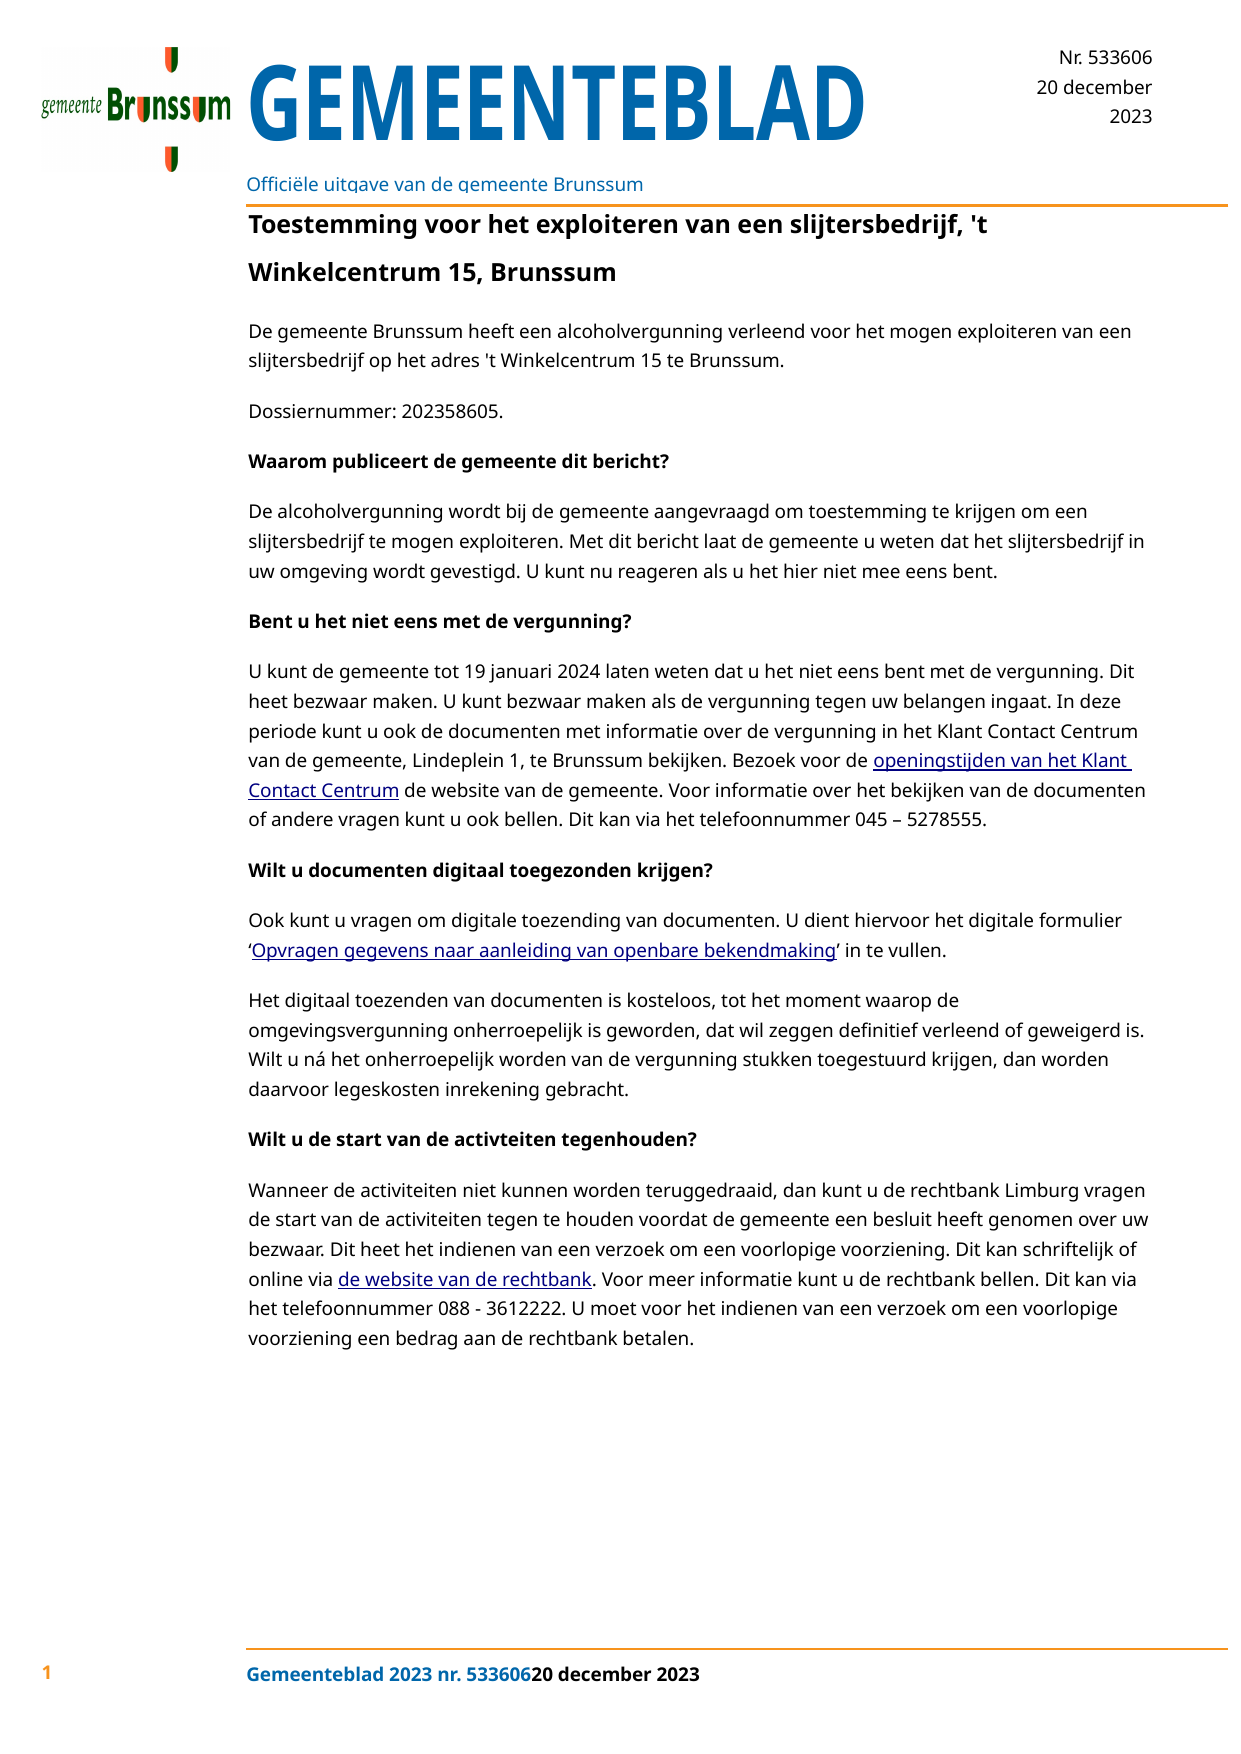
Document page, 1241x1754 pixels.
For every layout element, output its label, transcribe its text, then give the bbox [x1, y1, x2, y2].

text De gemeente Brunssum heeft een alcoholvergunning verleend voor het mogen exploiteren van een slijtersbedrijf op het adres 't Winkelcentrum 15 te Brunssum. [248, 318, 1152, 373]
text Bent u het niet eens met de vergunning? [248, 608, 1152, 634]
text Wilt u de start van de activteiten tegenhouden? [248, 1127, 1152, 1152]
text Wanneer de activiteiten niet kunnen worden teruggedraaid, dan kunt u de rechtbank Limburg vragen de start van de activiteiten tegen te houden voordat de gemeente een besluit heeft genomen over uw bezwaar. Dit heet het indienen van een verzoek om een voorlopige voorziening. Dit kan schriftelijk of online via de website van de rechtbank. Voor meer informatie kunt u de rechtbank bellen. Dit kan via het telefoonnummer 088 - 3612222. U moet voor het indienen van een verzoek om een voorlopige voorziening een bedrag aan de rechtbank betalen. [248, 1177, 1152, 1351]
picture [41, 47, 231, 172]
text De alcoholvergunning wordt bij de gemeente aangevraagd om toestemming te krijgen om een slijtersbedrijf te mogen exploiteren. Met dit bericht laat de gemeente u weten dat het slijtersbedrijf in uw omgeving wordt gevestigd. U kunt nu reageren als u het hier niet mee eens bent. [248, 499, 1152, 584]
text Waarom publiceert de gemeente dit bericht? [248, 448, 1152, 474]
text Het digitaal toezenden van documenten is kosteloos, tot het moment waarop de omgevingsvergunning onherroepelijk is geworden, dat wil zeggen definitief verleend of geweigerd is. Wilt u ná het onherroepelijk worden van de vergunning stukken toegestuurd krijgen, dan worden daarvoor legeskosten inrekening gebracht. [248, 987, 1152, 1102]
text Wilt u documenten digitaal toegezonden krijgen? [248, 857, 1152, 883]
text U kunt de gemeente tot 19 januari 2024 laten weten dat u het niet eens bent met de vergunning. Dit heet bezwaar maken. U kunt bezwaar maken als de vergunning tegen uw belangen ingaat. In deze periode kunt u ook de documenten met informatie over de vergunning in het Klant Contact Centrum van de gemeente, Lindeplein 1, te Brunssum bekijken. Bezoek voor de openingstijden van het Klant Contact Centrum de website van de gemeente. Voor informatie over het bekijken van de documenten of andere vragen kunt u ook bellen. Dit kan via het telefoonnummer 045 – 5278555. [248, 659, 1152, 832]
text Ook kunt u vragen om digitale toezending van documenten. U dient hiervoor het digitale formulier ‘Opvragen gegevens naar aanleiding van openbare bekendmaking’ in te vullen. [248, 907, 1152, 963]
text Toestemming voor het exploiteren van een slijtersbedrijf, 't Winkelcentrum 15, Brunssum [248, 207, 1152, 288]
text Dossiernummer: 202358605. [248, 398, 1152, 424]
